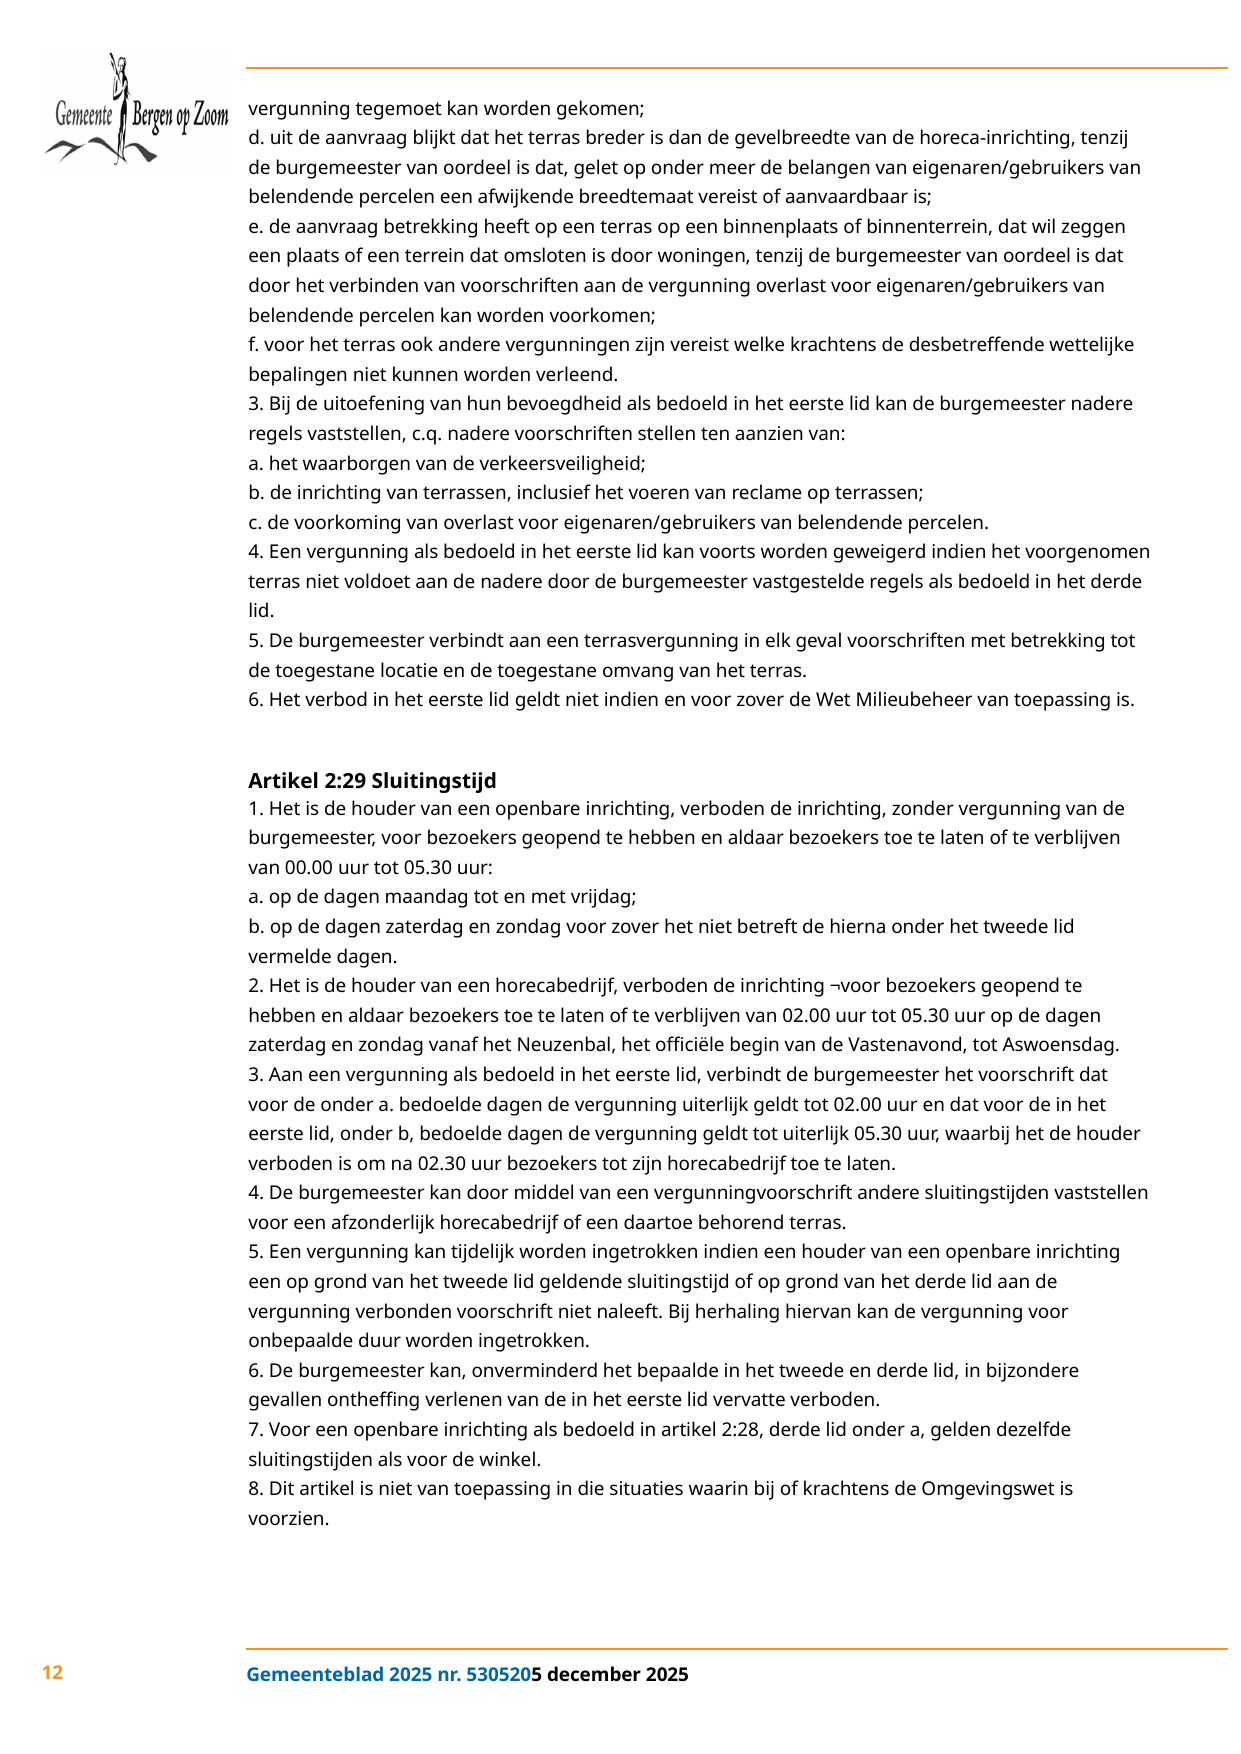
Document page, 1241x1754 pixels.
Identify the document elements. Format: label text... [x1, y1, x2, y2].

text d. uit de aanvraag blijkt dat het terras breder is dan de gevelbreedte van de horeca-inrichting, tenzij de burgemeester van oordeel is dat, gelet op onder meer de belangen van eigenaren/gebruikers van belendende percelen een afwijkende breedtemaat vereist of aanvaardbaar is; [248, 124, 1152, 209]
text 1. Het is de houder van een openbare inrichting, verboden de inrichting, zonder vergunning van de burgemeester, voor bezoekers geopend te hebben en aldaar bezoekers toe te laten of te verblijven van 00.00 uur tot 05.30 uur: [248, 795, 1152, 880]
text 4. De burgemeester kan door middel van een vergunningvoorschrift andere sluitingstijden vaststellen voor een afzonderlijk horecabedrijf of een daartoe behorend terras. [248, 1179, 1152, 1235]
text 2. Het is de houder van een horecabedrijf, verboden de inrichting ¬voor bezoekers geopend te hebben en aldaar bezoekers toe te laten of te verblijven van 02.00 uur tot 05.30 uur op de dagen zaterdag en zondag vanaf het Neuzenbal, het officiële begin van de Vastenavond, tot Aswoensdag. [248, 972, 1152, 1057]
text 8. Dit artikel is niet van toepassing in die situaties waarin bij of krachtens de Omgevingswet is voorzien. [248, 1475, 1152, 1531]
text 5. De burgemeester verbindt aan een terrasvergunning in elk geval voorschriften met betrekking tot de toegestane locatie en de toegestane omvang van het terras. [248, 627, 1152, 683]
text a. op de dagen maandag tot en met vrijdag; [248, 884, 1152, 909]
text 4. Een vergunning als bedoeld in het eerste lid kan voorts worden geweigerd indien het voorgenomen terras niet voldoet aan de nadere door de burgemeester vastgestelde regels als bedoeld in het derde lid. [248, 538, 1152, 623]
text 7. Voor een openbare inrichting als bedoeld in artikel 2:28, derde lid onder a, gelden dezelfde sluitingstijden als voor de winkel. [248, 1416, 1152, 1471]
text b. op de dagen zaterdag en zondag voor zover het niet betreft de hierna onder het tweede lid vermelde dagen. [248, 913, 1152, 968]
text c. de voorkoming van overlast voor eigenaren/gebruikers van belendende percelen. [248, 509, 1152, 535]
text e. de aanvraag betrekking heeft op een terras op een binnenplaats of binnenterrein, dat wil zeggen een plaats of een terrein dat omsloten is door woningen, tenzij de burgemeester van oordeel is dat door het verbinden van voorschriften aan de vergunning overlast voor eigenaren/gebruikers van belendende percelen kan worden voorkomen; [248, 213, 1152, 328]
text b. de inrichting van terrassen, inclusief het voeren van reclame op terrassen; [248, 479, 1152, 505]
text 6. De burgemeester kan, onverminderd het bepaalde in het tweede en derde lid, in bijzondere gevallen ontheffing verlenen van de in het eerste lid vervatte verboden. [248, 1357, 1152, 1412]
text a. het waarborgen van de verkeersveiligheid; [248, 450, 1152, 476]
text 5. Een vergunning kan tijdelijk worden ingetrokken indien een houder van een openbare inrichting een op grond van het tweede lid geldende sluitingstijd of op grond van het derde lid aan de vergunning verbonden voorschrift niet naleeft. Bij herhaling hiervan kan de vergunning voor onbepaalde duur worden ingetrokken. [248, 1239, 1152, 1353]
text 3. Bij de uitoefening van hun bevoegdheid als bedoeld in het eerste lid kan de burgemeester nadere regels vaststellen, c.q. nadere voorschriften stellen ten aanzien van: [248, 391, 1152, 446]
text 3. Aan een vergunning als bedoeld in het eerste lid, verbindt de burgemeester het voorschrift dat voor de onder a. bedoelde dagen de vergunning uiterlijk geldt tot 02.00 uur en dat voor de in het eerste lid, onder b, bedoelde dagen de vergunning geldt tot uiterlijk 05.30 uur, waarbij het de houder verboden is om na 02.30 uur bezoekers tot zijn horecabedrijf toe te laten. [248, 1061, 1152, 1176]
text 6. Het verbod in het eerste lid geldt niet indien en voor zover de Wet Milieubeheer van toepassing is. [248, 686, 1152, 712]
text Artikel 2:29 Sluitingstijd [248, 766, 1152, 795]
text vergunning tegemoet kan worden gekomen; [248, 95, 1152, 121]
picture [41, 47, 231, 172]
text f. voor het terras ook andere vergunningen zijn vereist welke krachtens de desbetreffende wettelijke bepalingen niet kunnen worden verleend. [248, 331, 1152, 387]
